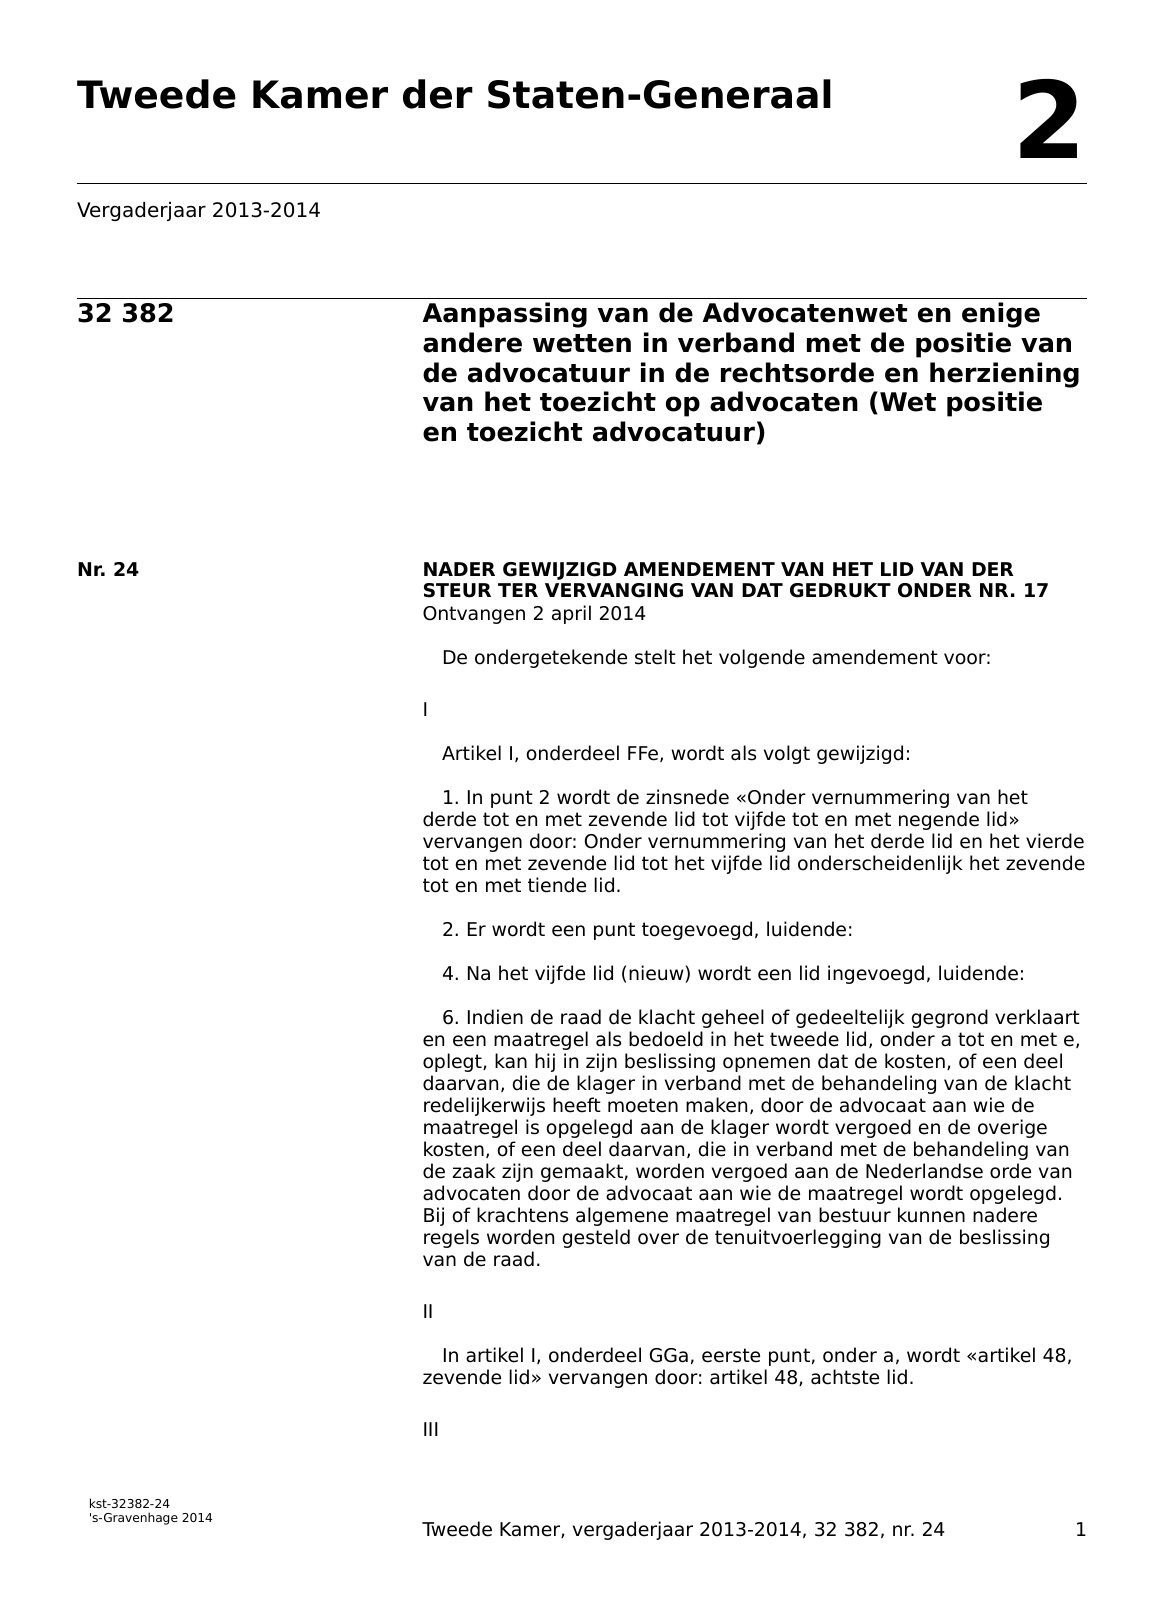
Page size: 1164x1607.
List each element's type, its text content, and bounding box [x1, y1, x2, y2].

text 2. Er wordt een punt toegevoegd, luidende: [422, 919, 1087, 941]
subtitle 32 382 Aanpassing van de Advocatenwet en enige andere wetten in verband met de positie van de advocatuur in de rechtsorde en herziening van het toezicht op advocaten (Wet positie en toezicht advocatuur) [77, 299, 1087, 447]
text Artikel I, onderdeel FFe, wordt als volgt gewijzigd: [422, 743, 1087, 765]
text 4. Na het vijfde lid (nieuw) wordt een lid ingevoegd, luidende: [422, 963, 1087, 985]
table_header 2 [886, 59, 1087, 183]
text In artikel I, onderdeel GGa, eerste punt, onder a, wordt «artikel 48, zevende lid» vervangen door: artikel 48, achtste lid. [422, 1345, 1087, 1389]
subtitle II [422, 1301, 1087, 1323]
text De ondergetekende stelt het volgende amendement voor: [422, 647, 1087, 668]
subtitle Nr. 24 NADER GEWIJZIGD AMENDEMENT VAN HET LID VAN DER STEUR TER VERVANGING VAN DAT GEDRUKT ONDER NR. 17 [77, 558, 1087, 602]
text 6. Indien de raad de klacht geheel of gedeeltelijk gegrond verklaart en een maatregel als bedoeld in het tweede lid, onder a tot en met e, oplegt, kan hij in zijn beslissing opnemen dat de kosten, of een deel daarvan, die de klager in verband met de behandeling van de klacht redelijkerwijs heeft moeten maken, door de advocaat aan wie de maatregel is opgelegd aan de klager wordt vergoed en de overige kosten, of een deel daarvan, die in verband met de behandeling van de zaak zijn gemaakt, worden vergoed aan de Nederlandse orde van advocaten door de advocaat aan wie de maatregel wordt opgelegd. Bij of krachtens algemene maatregel van bestuur kunnen nadere regels worden gesteld over de tenuitvoerlegging van de beslissing van de raad. [422, 1007, 1087, 1271]
text kst-32382-24 [88, 1497, 323, 1511]
subtitle III [422, 1419, 1087, 1441]
text 1. In punt 2 wordt de zinsnede «Onder vernummering van het derde tot en met zevende lid tot vijfde tot en met negende lid» vervangen door: Onder vernummering van het derde lid en het vierde tot en met zevende lid tot het vijfde lid onderscheidenlijk het zevende tot en met tiende lid. [422, 787, 1087, 897]
text 's-Gravenhage 2014 [88, 1511, 323, 1525]
table_header Tweede Kamer der Staten-Generaal [77, 59, 886, 183]
table_cell Vergaderjaar 2013-2014 [77, 184, 1087, 298]
subtitle I [422, 698, 1087, 721]
text Ontvangen 2 april 2014 [422, 602, 1087, 624]
